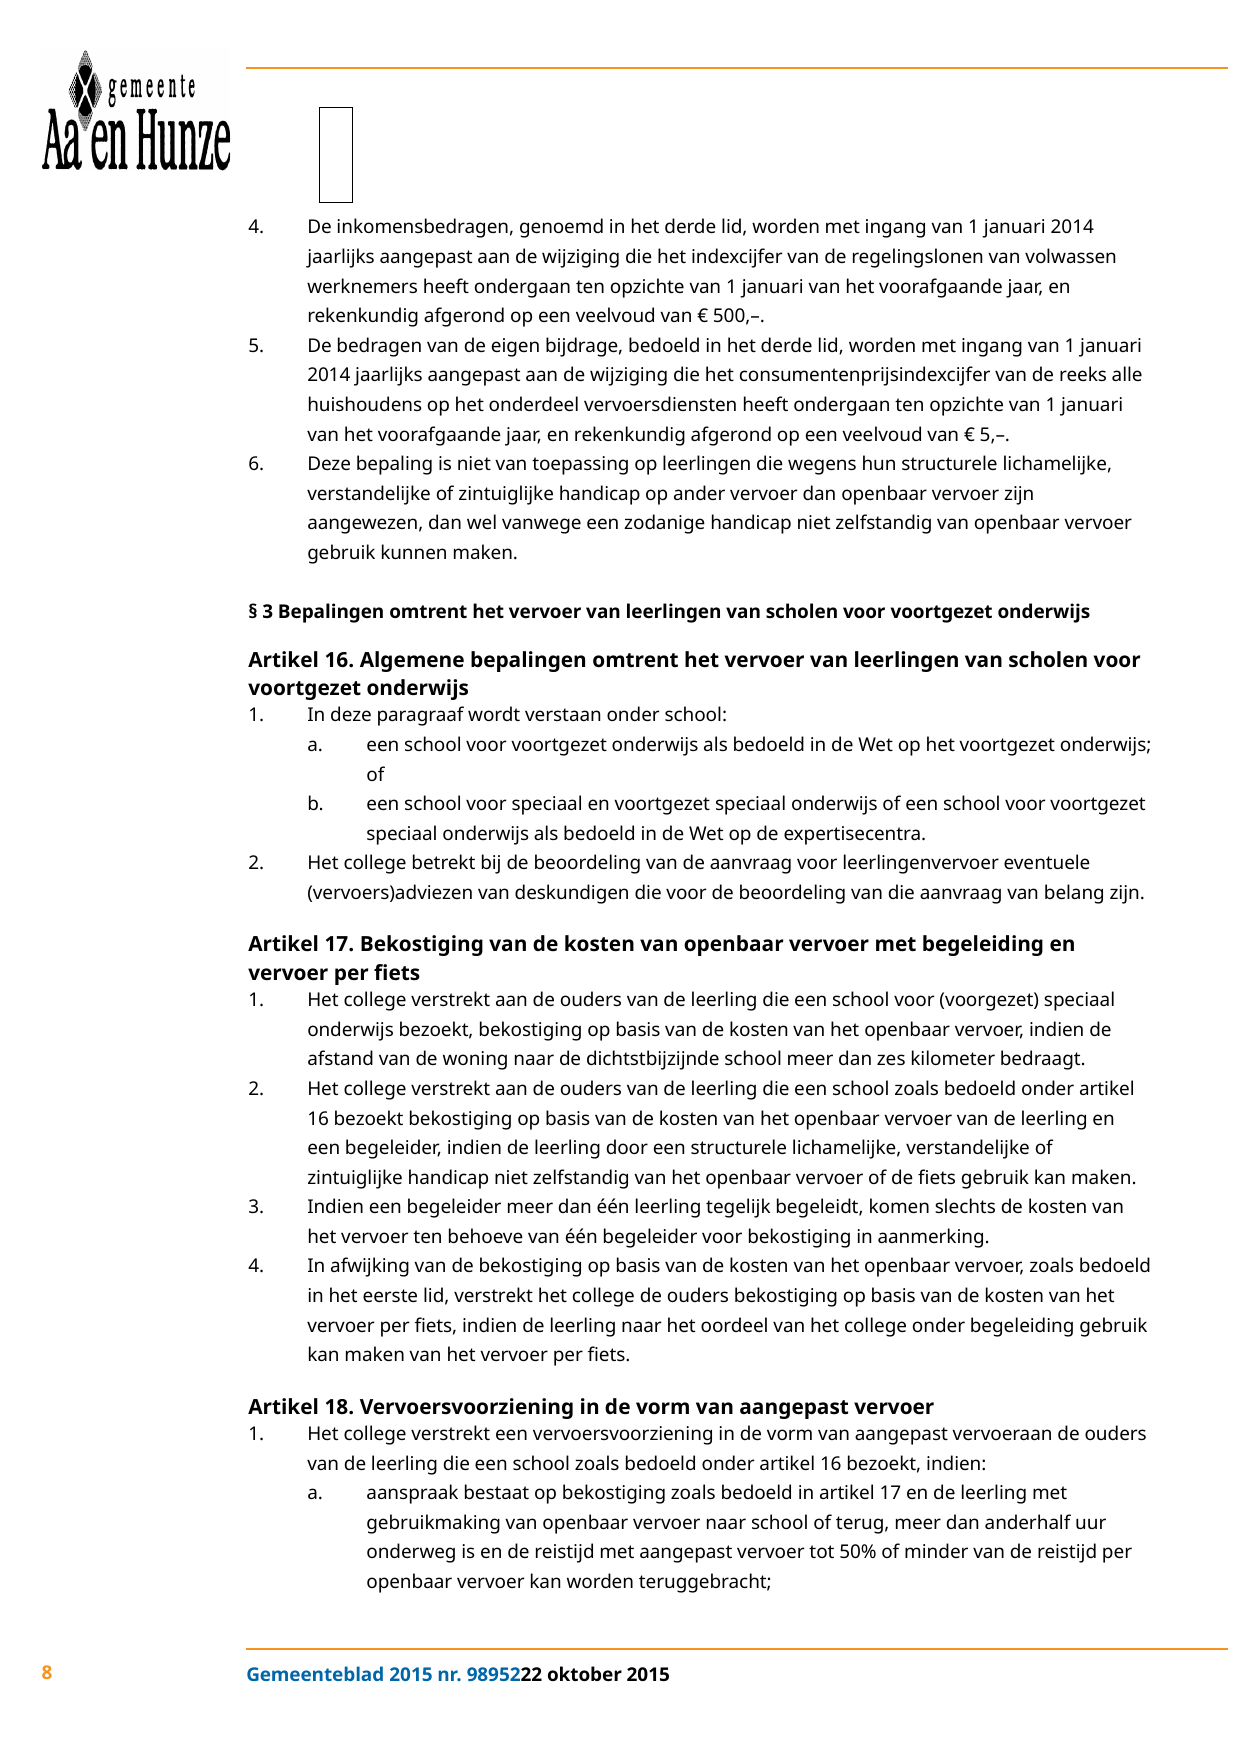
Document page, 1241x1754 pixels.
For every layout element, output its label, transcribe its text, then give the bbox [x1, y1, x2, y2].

list Deze bepaling is niet van toepassing op leerlingen die wegens hun structurele lichamelijke, verstandelijke of zintuiglijke handicap op ander vervoer dan openbaar vervoer zijn aangewezen, dan wel vanwege een zodanige handicap niet zelfstandig van openbaar vervoer gebruik kunnen maken. [248, 450, 1152, 565]
text § 3 Bepalingen omtrent het vervoer van leerlingen van scholen voor voortgezet onderwijs [248, 598, 1152, 624]
list aanspraak bestaat op bekostiging zoals bedoeld in artikel 17 en de leerling met gebruikmaking van openbaar vervoer naar school of terug, meer dan anderhalf uur onderweg is en de reistijd met aangepast vervoer tot 50% of minder van de reistijd per openbaar vervoer kan worden teruggebracht; [307, 1479, 1152, 1594]
text Artikel 18. Vervoersvoorziening in de vorm van aangepast vervoer [248, 1392, 1152, 1420]
list een school voor speciaal en voortgezet speciaal onderwijs of een school voor voortgezet speciaal onderwijs als bedoeld in de Wet op de expertisecentra. [307, 790, 1152, 846]
list Het college verstrekt aan de ouders van de leerling die een school voor (voorgezet) speciaal onderwijs bezoekt, bekostiging op basis van de kosten van het openbaar vervoer, indien de afstand van de woning naar de dichtstbijzijnde school meer dan zes kilometer bedraagt. [248, 986, 1152, 1071]
table_header [328, 141, 335, 167]
list Het college verstrekt een vervoersvoorziening in de vorm van aangepast vervoeraan de ouders van de leerling die een school zoals bedoeld onder artikel 16 bezoekt, indien: [248, 1420, 1152, 1476]
list Het college betrekt bij de beoordeling van de aanvraag voor leerlingenvervoer eventuele (vervoers)adviezen van deskundigen die voor de beoordeling van die aanvraag van belang zijn. [248, 849, 1152, 905]
list In deze paragraaf wordt verstaan onder school: [248, 702, 1152, 727]
list De bedragen van de eigen bijdrage, bedoeld in het derde lid, worden met ingang van 1 januari 2014 jaarlijks aangepast aan de wijziging die het consumentenprijsindexcijfer van de reeks alle huishoudens op het onderdeel vervoersdiensten heeft ondergaan ten opzichte van 1 januari van het voorafgaande jaar, en rekenkundig afgerond op een veelvoud van € 5,–. [248, 332, 1152, 446]
list Het college verstrekt aan de ouders van de leerling die een school zoals bedoeld onder artikel 16 bezoekt bekostiging op basis van de kosten van het openbaar vervoer van de leerling en een begeleider, indien de leerling door een structurele lichamelijke, verstandelijke of zintuiglijke handicap niet zelfstandig van het openbaar vervoer of de fiets gebruik kan maken. [248, 1075, 1152, 1190]
list De inkomensbedragen, genoemd in het derde lid, worden met ingang van 1 januari 2014 jaarlijks aangepast aan de wijziging die het indexcijfer van de regelingslonen van volwassen werknemers heeft ondergaan ten opzichte van 1 januari van het voorafgaande jaar, en rekenkundig afgerond op een veelvoud van € 500,–. [248, 214, 1152, 328]
list Indien een begeleider meer dan één leerling tegelijk begeleidt, komen slechts de kosten van het vervoer ten behoeve van één begeleider voor bekostiging in aanmerking. [248, 1193, 1152, 1249]
text Artikel 17. Bekostiging van de kosten van openbaar vervoer met begeleiding en vervoer per fiets [248, 929, 1152, 986]
text Artikel 16. Algemene bepalingen omtrent het vervoer van leerlingen van scholen voor voortgezet onderwijs [248, 645, 1152, 702]
list een school voor voortgezet onderwijs als bedoeld in de Wet op het voortgezet onderwijs; of [307, 731, 1152, 787]
picture [41, 47, 231, 172]
list In afwijking van de bekostiging op basis van de kosten van het openbaar vervoer, zoals bedoeld in het eerste lid, verstrekt het college de ouders bekostiging op basis van de kosten van het vervoer per fiets, indien de leerling naar het oordeel van het college onder begeleiding gebruik kan maken van het vervoer per fiets. [248, 1253, 1152, 1367]
